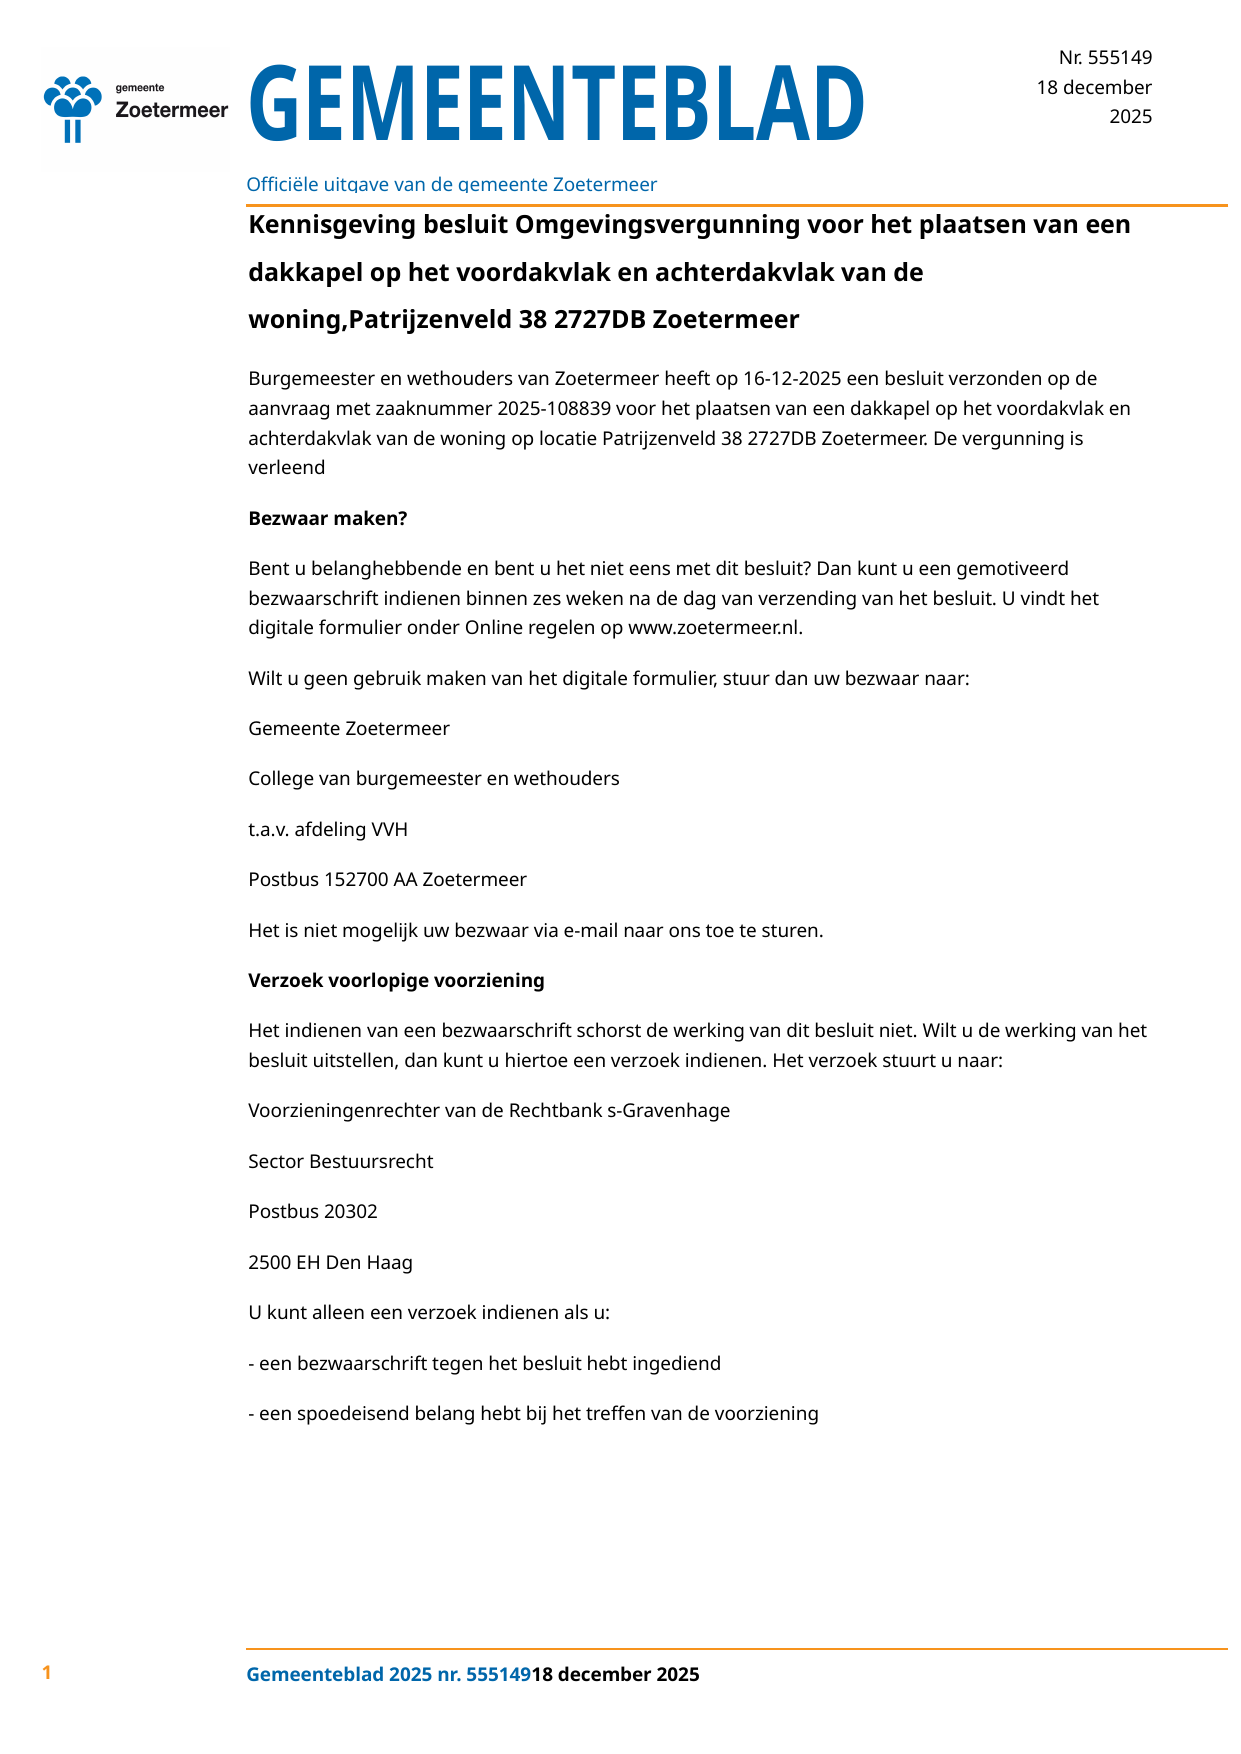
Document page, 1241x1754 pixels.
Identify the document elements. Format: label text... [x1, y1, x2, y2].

text College van burgemeester en wethouders [248, 766, 1152, 791]
text Voorzieningenrechter van de Rechtbank s-Gravenhage [248, 1098, 1152, 1123]
text t.a.v. afdeling VVH [248, 816, 1152, 842]
text Burgemeester en wethouders van Zoetermeer heeft op 16-12-2025 een besluit verzonden op de aanvraag met zaaknummer 2025-108839 voor het plaatsen van een dakkapel op het voordakvlak en achterdakvlak van de woning op locatie Patrijzenveld 38 2727DB Zoetermeer. De vergunning is verleend [248, 366, 1152, 480]
text Het is niet mogelijk uw bezwaar via e-mail naar ons toe te sturen. [248, 917, 1152, 942]
text 2500 EH Den Haag [248, 1249, 1152, 1274]
text Bezwaar maken? [248, 505, 1152, 530]
text Postbus 152700 AA Zoetermeer [248, 866, 1152, 892]
text Verzoek voorlopige voorziening [248, 967, 1152, 993]
text Bent u belanghebbende en bent u het niet eens met dit besluit? Dan kunt u een gemotiveerd bezwaarschrift indienen binnen zes weken na de dag van verzending van het besluit. U vindt het digitale formulier onder Online regelen op www.zoetermeer.nl. [248, 555, 1152, 640]
picture [41, 47, 231, 172]
text Het indienen van een bezwaarschrift schorst de werking van dit besluit niet. Wilt u de werking van het besluit uitstellen, dan kunt u hiertoe een verzoek indienen. Het verzoek stuurt u naar: [248, 1018, 1152, 1073]
text Sector Bestuursrecht [248, 1148, 1152, 1174]
text - een bezwaarschrift tegen het besluit hebt ingediend [248, 1350, 1152, 1375]
text Gemeente Zoetermeer [248, 715, 1152, 741]
text Kennisgeving besluit Omgevingsvergunning voor het plaatsen van een dakkapel op het voordakvlak en achterdakvlak van de woning,Patrijzenveld 38 2727DB Zoetermeer [248, 207, 1152, 336]
text Postbus 20302 [248, 1198, 1152, 1224]
text U kunt alleen een verzoek indienen als u: [248, 1299, 1152, 1325]
text Wilt u geen gebruik maken van het digitale formulier, stuur dan uw bezwaar naar: [248, 665, 1152, 690]
text - een spoedeisend belang hebt bij het treffen van de voorziening [248, 1400, 1152, 1426]
